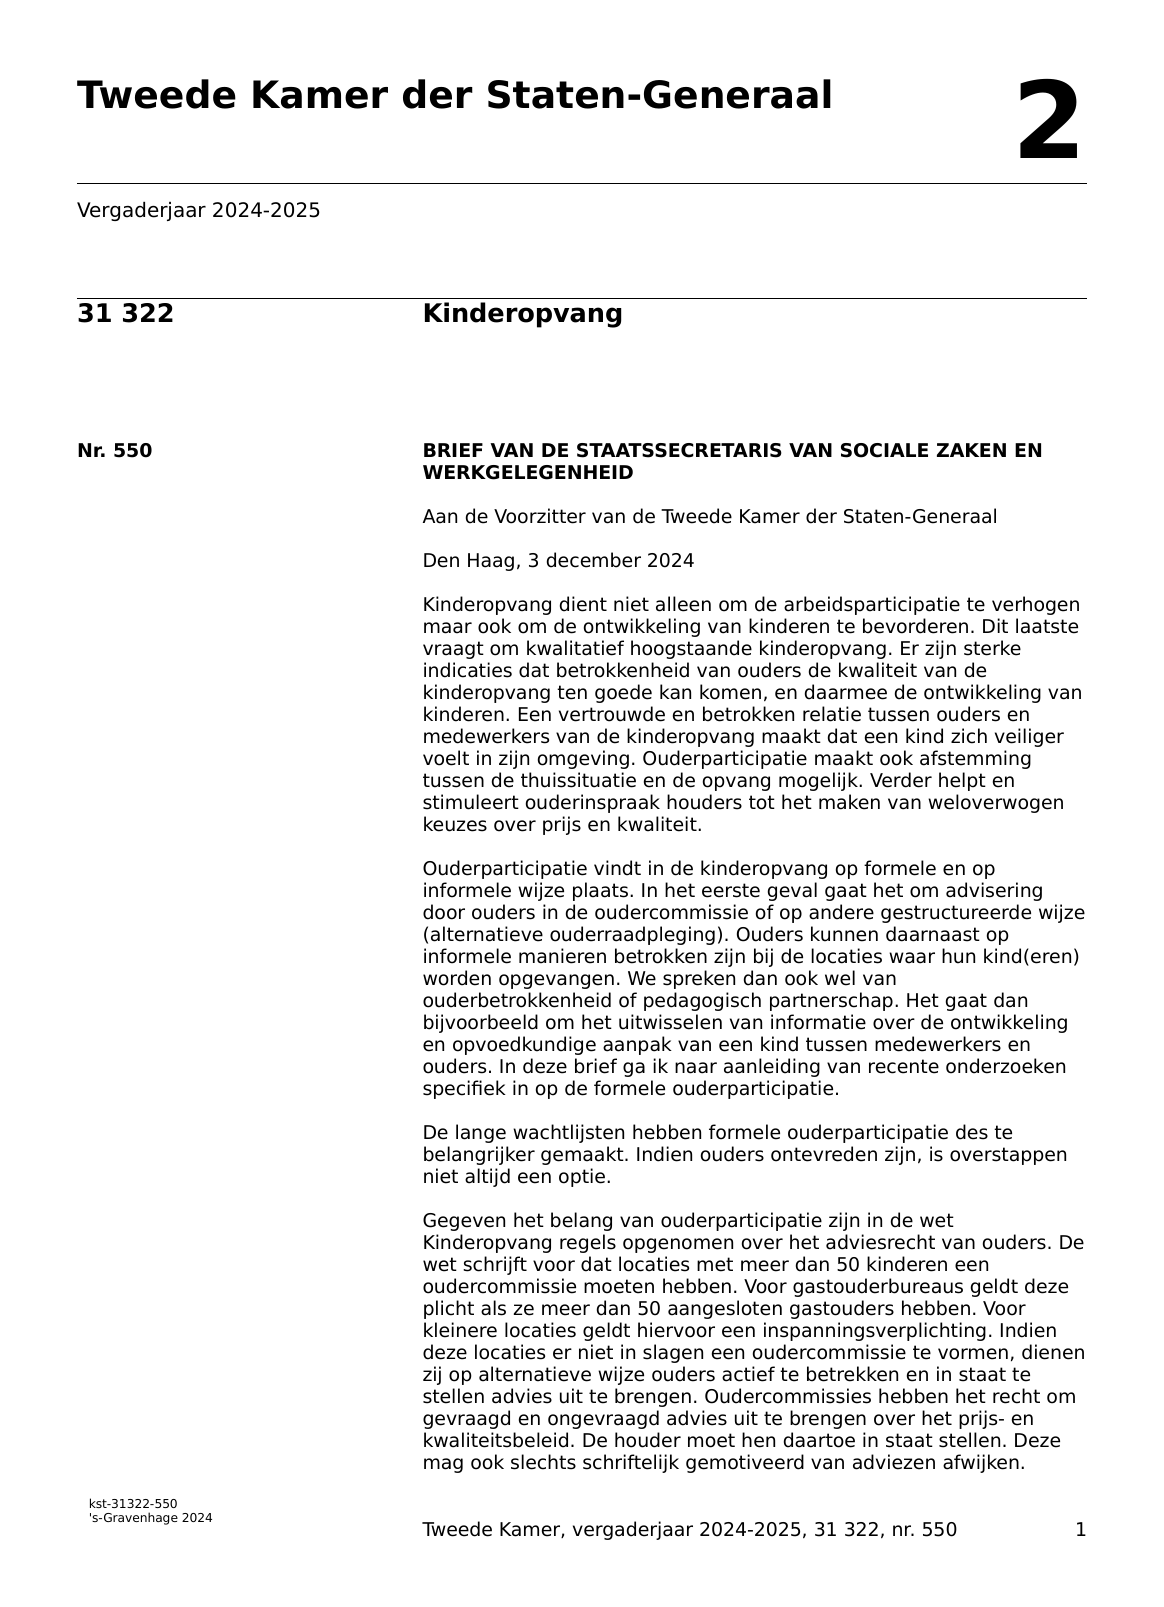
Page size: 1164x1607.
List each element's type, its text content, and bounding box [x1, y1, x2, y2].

table_cell Vergaderjaar 2024-2025 [77, 184, 1087, 298]
table_header Tweede Kamer der Staten-Generaal [77, 59, 886, 183]
text Ouderparticipatie vindt in de kinderopvang op formele en op informele wijze plaats. In het eerste geval gaat het om advisering door ouders in de oudercommissie of op andere gestructureerde wijze (alternatieve ouderraadpleging). Ouders kunnen daarnaast op informele manieren betrokken zijn bij de locaties waar hun kind(eren) worden opgevangen. We spreken dan ook wel van ouderbetrokkenheid of pedagogisch partnerschap. Het gaat dan bijvoorbeeld om het uitwisselen van informatie over de ontwikkeling en opvoedkundige aanpak van een kind tussen medewerkers en ouders. In deze brief ga ik naar aanleiding van recente onderzoeken specifiek in op de formele ouderparticipatie. [422, 858, 1087, 1100]
text Kinderopvang dient niet alleen om de arbeidsparticipatie te verhogen maar ook om de ontwikkeling van kinderen te bevorderen. Dit laatste vraagt om kwalitatief hoogstaande kinderopvang. Er zijn sterke indicaties dat betrokkenheid van ouders de kwaliteit van de kinderopvang ten goede kan komen, en daarmee de ontwikkeling van kinderen. Een vertrouwde en betrokken relatie tussen ouders en medewerkers van de kinderopvang maakt dat een kind zich veiliger voelt in zijn omgeving. Ouderparticipatie maakt ook afstemming tussen de thuissituatie en de opvang mogelijk. Verder helpt en stimuleert ouderinspraak houders tot het maken van weloverwogen keuzes over prijs en kwaliteit. [422, 594, 1087, 836]
text Aan de Voorzitter van de Tweede Kamer der Staten-Generaal [422, 506, 1087, 528]
text Gegeven het belang van ouderparticipatie zijn in de wet Kinderopvang regels opgenomen over het adviesrecht van ouders. De wet schrijft voor dat locaties met meer dan 50 kinderen een oudercommissie moeten hebben. Voor gastouderbureaus geldt deze plicht als ze meer dan 50 aangesloten gastouders hebben. Voor kleinere locaties geldt hiervoor een inspanningsverplichting. Indien deze locaties er niet in slagen een oudercommissie te vormen, dienen zij op alternatieve wijze ouders actief te betrekken en in staat te stellen advies uit te brengen. Oudercommissies hebben het recht om gevraagd en ongevraagd advies uit te brengen over het prijs- en kwaliteitsbeleid. De houder moet hen daartoe in staat stellen. Deze mag ook slechts schriftelijk gemotiveerd van adviezen afwijken. [422, 1210, 1087, 1474]
text Den Haag, 3 december 2024 [422, 550, 1087, 572]
table_header 2 [886, 59, 1087, 183]
subtitle 31 322 Kinderopvang [77, 299, 1087, 329]
text De lange wachtlijsten hebben formele ouderparticipatie des te belangrijker gemaakt. Indien ouders ontevreden zijn, is overstappen niet altijd een optie. [422, 1122, 1087, 1188]
text kst-31322-550 [88, 1497, 323, 1511]
text 's-Gravenhage 2024 [88, 1511, 323, 1525]
subtitle Nr. 550 BRIEF VAN DE STAATSSECRETARIS VAN SOCIALE ZAKEN EN WERKGELEGENHEID [77, 440, 1087, 484]
